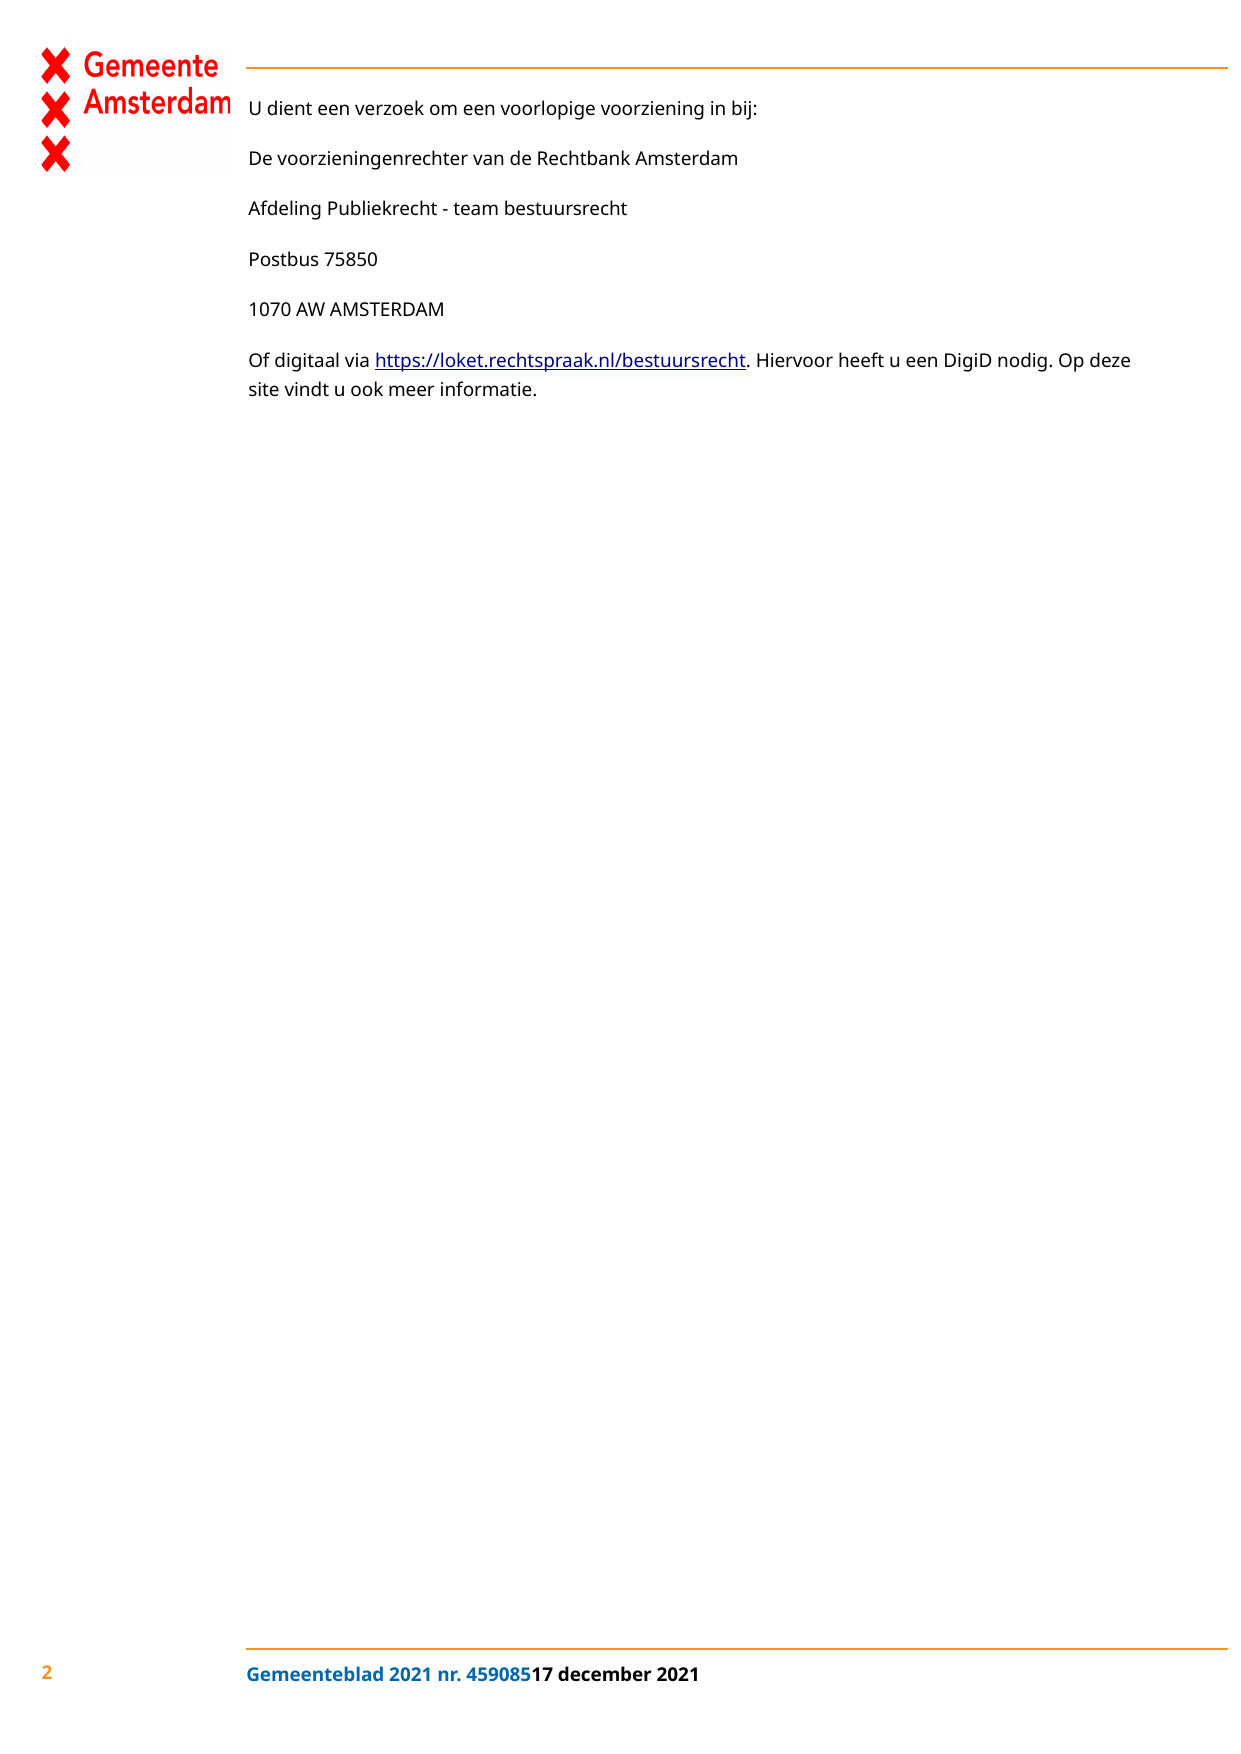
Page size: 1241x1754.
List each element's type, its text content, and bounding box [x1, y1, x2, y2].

text 1070 AW AMSTERDAM [248, 296, 1152, 322]
text Postbus 75850 [248, 246, 1152, 272]
text De voorzieningenrechter van de Rechtbank Amsterdam [248, 145, 1152, 171]
text Of digitaal via https://loket.rechtspraak.nl/bestuursrecht. Hiervoor heeft u een DigiD nodig. Op deze site vindt u ook meer informatie. [248, 347, 1152, 402]
text Afdeling Publiekrecht - team bestuursrecht [248, 196, 1152, 221]
picture [41, 47, 231, 172]
text U dient een verzoek om een voorlopige voorziening in bij: [248, 95, 1152, 121]
